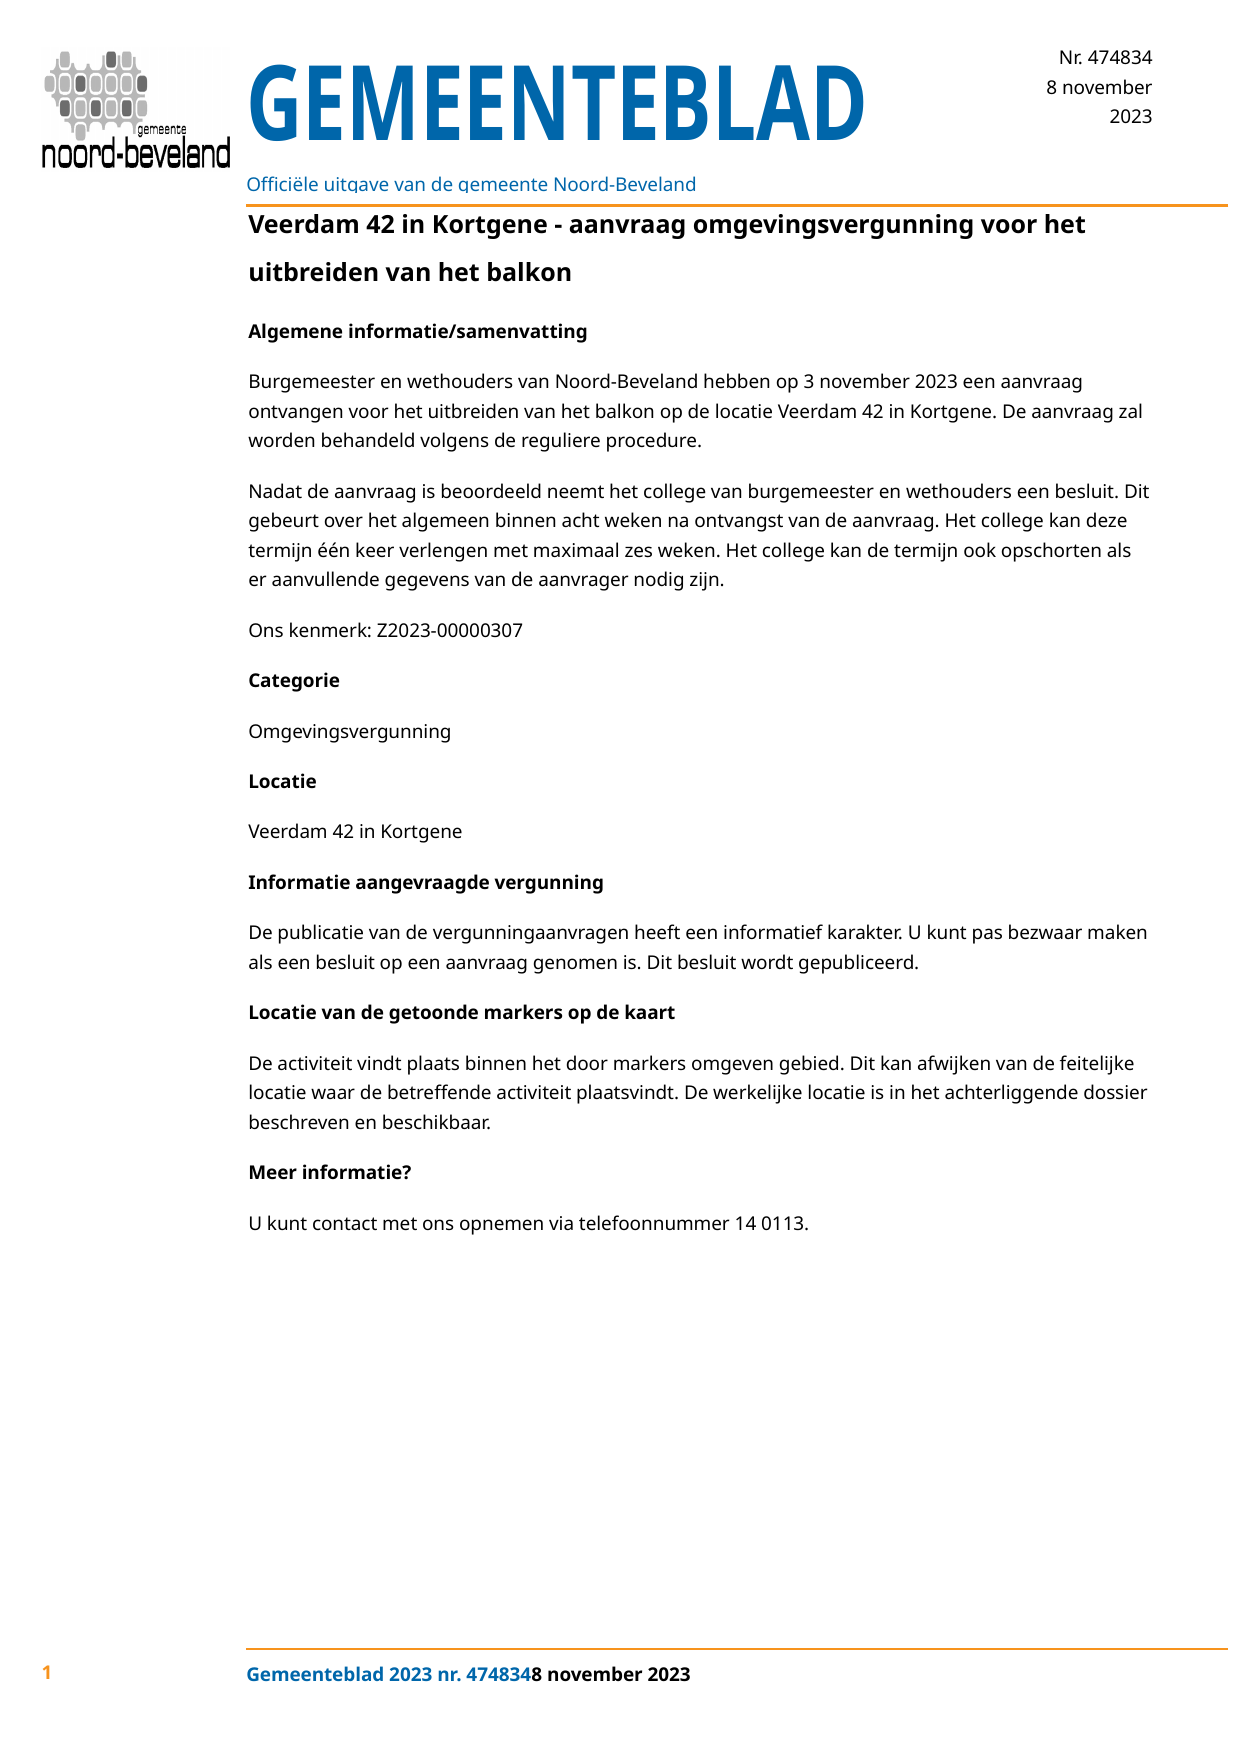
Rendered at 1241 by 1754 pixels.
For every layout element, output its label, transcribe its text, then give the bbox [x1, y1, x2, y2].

text Veerdam 42 in Kortgene [248, 819, 1152, 844]
text Algemene informatie/samenvatting [248, 318, 1152, 344]
text Nadat de aanvraag is beoordeeld neemt het college van burgemeester en wethouders een besluit. Dit gebeurt over het algemeen binnen acht weken na ontvangst van de aanvraag. Het college kan deze termijn één keer verlengen met maximaal zes weken. Het college kan de termijn ook opschorten als er aanvullende gegevens van de aanvrager nodig zijn. [248, 478, 1152, 592]
text Locatie [248, 768, 1152, 794]
text Categorie [248, 667, 1152, 693]
text Omgevingsvergunning [248, 718, 1152, 744]
picture [41, 47, 231, 172]
text Burgemeester en wethouders van Noord-Beveland hebben op 3 november 2023 een aanvraag ontvangen voor het uitbreiden van het balkon op de locatie Veerdam 42 in Kortgene. De aanvraag zal worden behandeld volgens de reguliere procedure. [248, 368, 1152, 453]
text Locatie van de getoonde markers op de kaart [248, 999, 1152, 1025]
text De activiteit vindt plaats binnen het door markers omgeven gebied. Dit kan afwijken van de feitelijke locatie waar de betreffende activiteit plaatsvindt. De werkelijke locatie is in het achterliggende dossier beschreven en beschikbaar. [248, 1050, 1152, 1135]
text Veerdam 42 in Kortgene - aanvraag omgevingsvergunning voor het uitbreiden van het balkon [248, 207, 1152, 288]
text Meer informatie? [248, 1159, 1152, 1185]
text U kunt contact met ons opnemen via telefoonnummer 14 0113. [248, 1210, 1152, 1236]
text De publicatie van de vergunningaanvragen heeft een informatief karakter. U kunt pas bezwaar maken als een besluit op een aanvraag genomen is. Dit besluit wordt gepubliceerd. [248, 919, 1152, 975]
text Ons kenmerk: Z2023-00000307 [248, 617, 1152, 643]
text Informatie aangevraagde vergunning [248, 869, 1152, 895]
